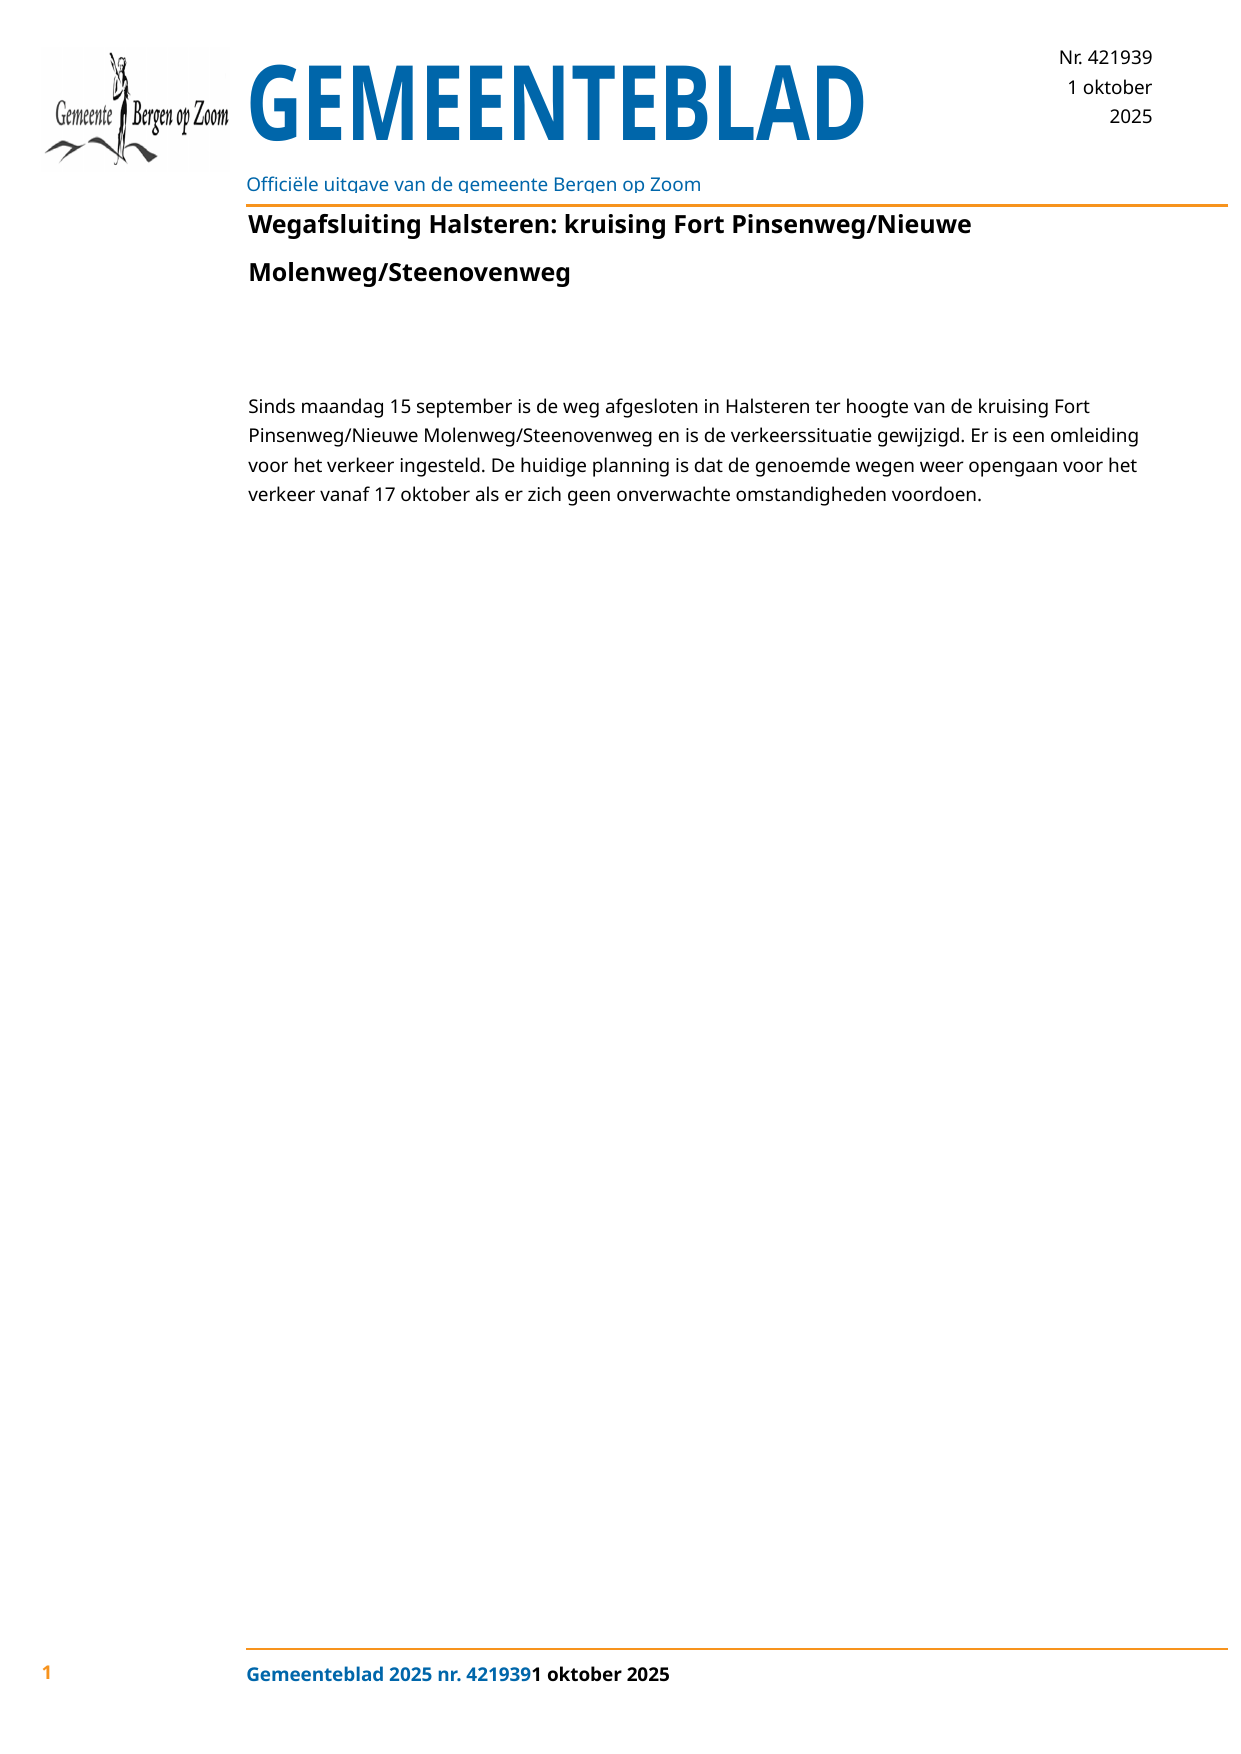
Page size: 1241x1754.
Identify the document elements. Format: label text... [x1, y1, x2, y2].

text Wegafsluiting Halsteren: kruising Fort Pinsenweg/Nieuwe Molenweg/Steenovenweg [248, 207, 1152, 288]
picture [41, 47, 231, 172]
text Sinds maandag 15 september is de weg afgesloten in Halsteren ter hoogte van de kruising Fort Pinsenweg/Nieuwe Molenweg/Steenovenweg en is de verkeerssituatie gewijzigd. Er is een omleiding voor het verkeer ingesteld. De huidige planning is dat de genoemde wegen weer opengaan voor het verkeer vanaf 17 oktober als er zich geen onverwachte omstandigheden voordoen. [248, 393, 1152, 507]
